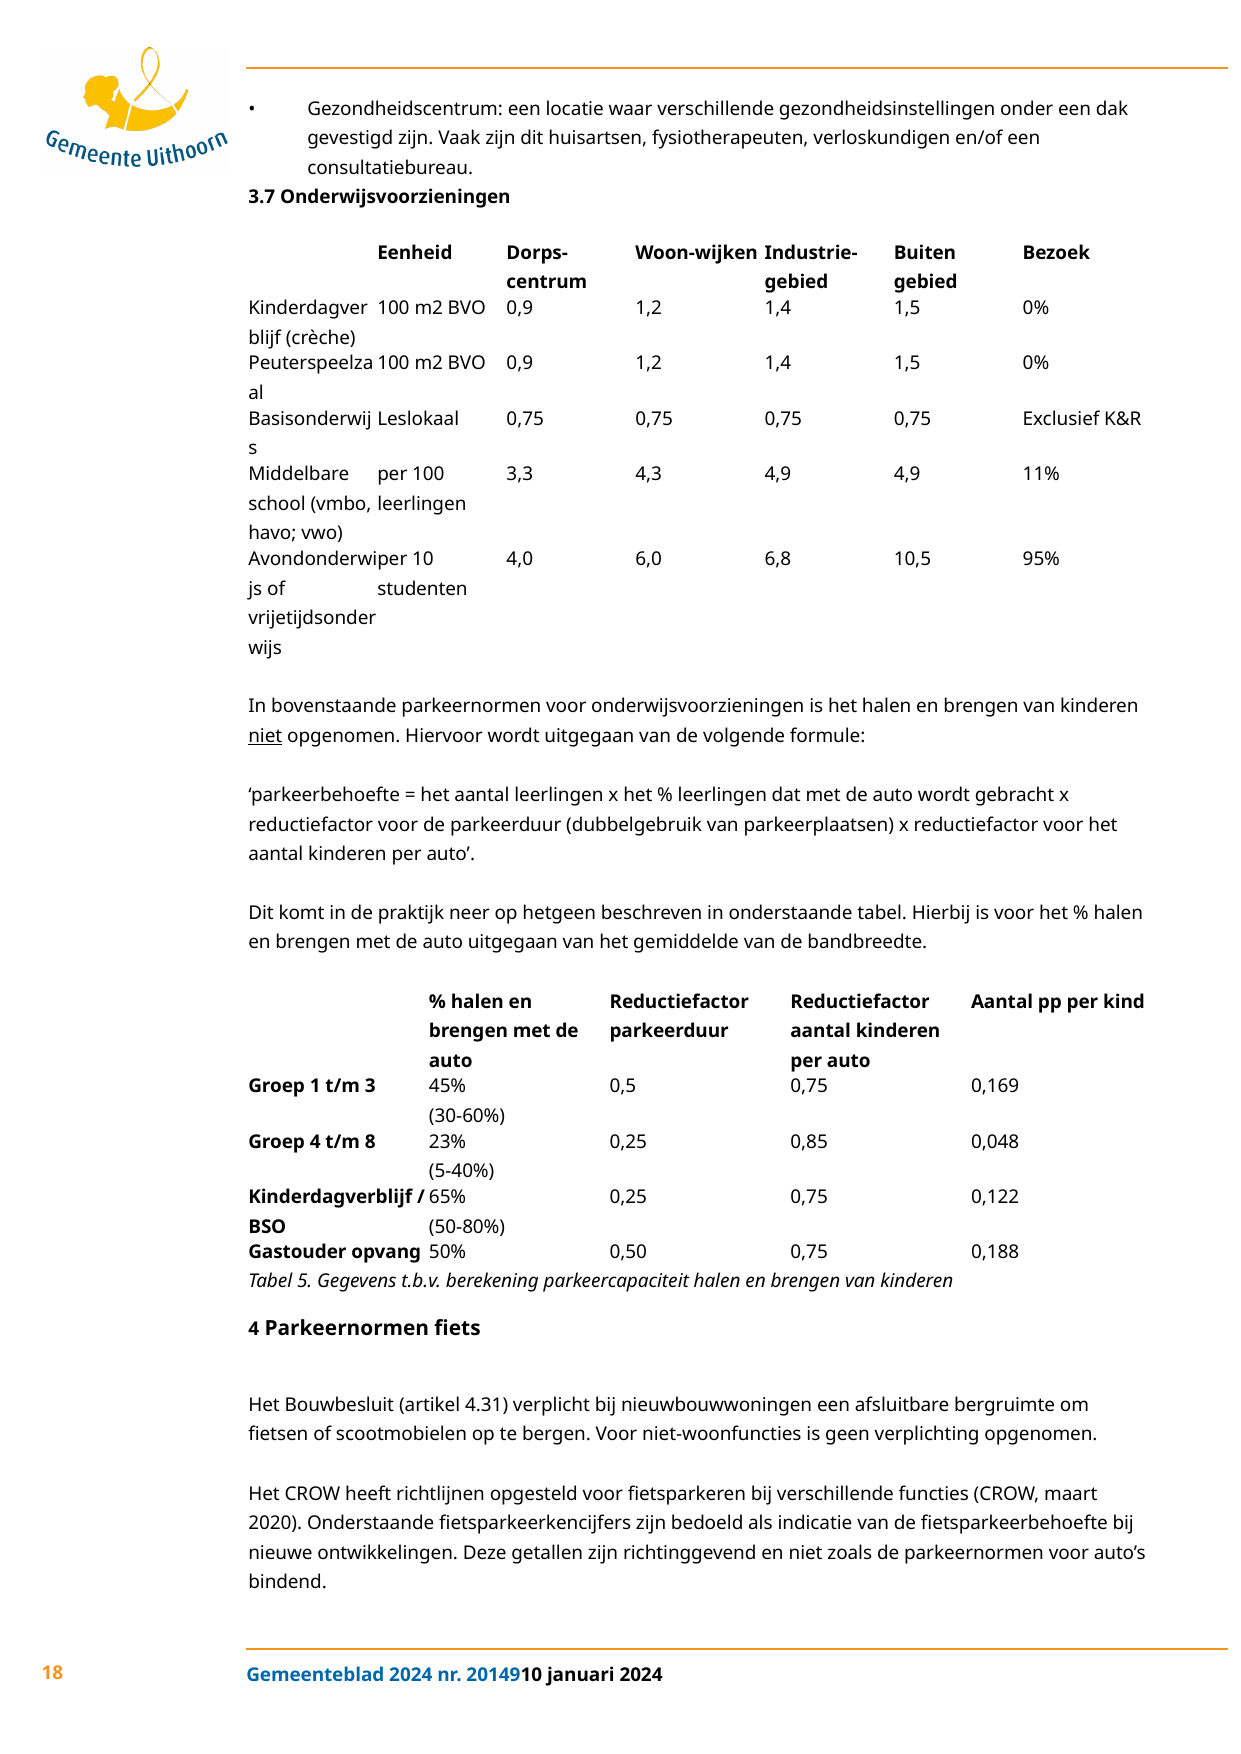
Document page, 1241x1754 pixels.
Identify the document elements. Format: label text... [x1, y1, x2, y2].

table_cell Gastouder opvang [248, 1239, 429, 1264]
table_cell 23% (5-40%) [429, 1128, 609, 1183]
table_header Buiten gebied [894, 239, 1022, 294]
text Het CROW heeft richtlijnen opgesteld voor fietsparkeren bij verschillende functies (CROW, maart 2020). Onderstaande fietsparkeerkencijfers zijn bedoeld als indicatie van de fietsparkeerbehoefte bij nieuwe ontwikkelingen. Deze getallen zijn richtinggevend en niet zoals de parkeernormen voor auto’s bindend. [248, 1480, 1152, 1594]
table_cell 0,75 [635, 405, 764, 460]
picture [41, 47, 231, 172]
table_cell 0,188 [971, 1239, 1152, 1264]
table_cell 100 m2 BVO [377, 350, 506, 405]
table_cell Kinderdagverblijf / BSO [248, 1183, 429, 1239]
table_cell 0,75 [790, 1239, 971, 1264]
table_cell 0,75 [894, 405, 1022, 460]
table_cell 3,3 [506, 460, 635, 545]
table_cell per 10 studenten [377, 545, 506, 659]
list Gezondheidscentrum: een locatie waar verschillende gezondheidsinstellingen onder een dak gevestigd zijn. Vaak zijn dit huisartsen, fysiotherapeuten, verloskundigen en/of een consultatiebureau. [248, 95, 1152, 180]
text Tabel 5. Gegevens t.b.v. berekening parkeercapaciteit halen en brengen van kinderen [248, 1268, 1152, 1293]
table_cell 10,5 [894, 545, 1022, 659]
table_cell 4,3 [635, 460, 764, 545]
table_header Industrie-gebied [764, 239, 893, 294]
table_cell 0,048 [971, 1128, 1152, 1183]
table_cell Groep 1 t/m 3 [248, 1073, 429, 1128]
table_cell 0,169 [971, 1073, 1152, 1128]
table_header Woon-wijken [635, 239, 764, 294]
table_cell Exclusief K&R [1023, 405, 1152, 460]
table_cell 0% [1023, 350, 1152, 405]
table_cell 0% [1023, 294, 1152, 349]
table_cell 0,122 [971, 1183, 1152, 1239]
table_cell Avondonderwijs of vrijetijdsonderwijs [248, 545, 377, 659]
table_cell Leslokaal [377, 405, 506, 460]
text Dit komt in de praktijk neer op hetgeen beschreven in onderstaande tabel. Hierbij is voor het % halen en brengen met de auto uitgegaan van het gemiddelde van de bandbreedte. [248, 899, 1152, 954]
table_cell 0,9 [506, 350, 635, 405]
text 3.7 Onderwijsvoorzieningen [248, 183, 1152, 209]
table_cell 45% (30-60%) [429, 1073, 609, 1128]
text In bovenstaande parkeernormen voor onderwijsvoorzieningen is het halen en brengen van kinderen niet opgenomen. Hiervoor wordt uitgegaan van de volgende formule: [248, 692, 1152, 748]
table_cell 0,75 [790, 1073, 971, 1128]
table_cell 65% (50-80%) [429, 1183, 609, 1239]
table_cell 100 m2 BVO [377, 294, 506, 349]
table_cell 0,25 [609, 1128, 790, 1183]
table_cell 0,75 [506, 405, 635, 460]
table_header ‘parkeerbehoefte = het aantal leerlingen x het % leerlingen dat met de auto wordt gebracht x reductiefactor voor de parkeerduur (dubbelgebruik van parkeerplaatsen) x reductiefactor voor het aantal kinderen per auto’. [248, 781, 1152, 866]
table_cell 1,5 [894, 294, 1022, 349]
table_cell 4,0 [506, 545, 635, 659]
table_cell 1,5 [894, 350, 1022, 405]
table_cell 1,4 [764, 350, 893, 405]
table_cell 1,2 [635, 294, 764, 349]
table_cell Peuterspeelzaal [248, 350, 377, 405]
table_cell 50% [429, 1239, 609, 1264]
table_header Reductiefactor parkeerduur [609, 988, 790, 1073]
table_cell 0,9 [506, 294, 635, 349]
table_cell 1,2 [635, 350, 764, 405]
table_header % halen en brengen met de auto [429, 988, 609, 1073]
table_header [248, 988, 429, 1073]
table_cell 0,50 [609, 1239, 790, 1264]
table_cell 1,4 [764, 294, 893, 349]
table_header Eenheid [377, 239, 506, 294]
table_cell Kinderdagverblijf (crèche) [248, 294, 377, 349]
table_cell 4,9 [764, 460, 893, 545]
table_cell 6,8 [764, 545, 893, 659]
table_cell 11% [1023, 460, 1152, 545]
table_cell 95% [1023, 545, 1152, 659]
table_cell 6,0 [635, 545, 764, 659]
table_cell 4,9 [894, 460, 1022, 545]
table_header Reductiefactor aantal kinderen per auto [790, 988, 971, 1073]
text Het Bouwbesluit (artikel 4.31) verplicht bij nieuwbouwwoningen een afsluitbare bergruimte om fietsen of scootmobielen op te bergen. Voor niet-woonfuncties is geen verplichting opgenomen. [248, 1391, 1152, 1446]
table_cell 0,85 [790, 1128, 971, 1183]
table_cell 0,75 [790, 1183, 971, 1239]
table_header Bezoek [1023, 239, 1152, 294]
table_cell Middelbare school (vmbo, havo; vwo) [248, 460, 377, 545]
table_cell Basisonderwijs [248, 405, 377, 460]
table_cell 0,75 [764, 405, 893, 460]
table_cell 0,5 [609, 1073, 790, 1128]
table_header [248, 239, 377, 294]
table_cell Groep 4 t/m 8 [248, 1128, 429, 1183]
text 4 Parkeernormen fiets [248, 1313, 1152, 1342]
table_cell 0,25 [609, 1183, 790, 1239]
table_cell per 100 leerlingen [377, 460, 506, 545]
table_header Aantal pp per kind [971, 988, 1152, 1073]
table_header Dorps-centrum [506, 239, 635, 294]
